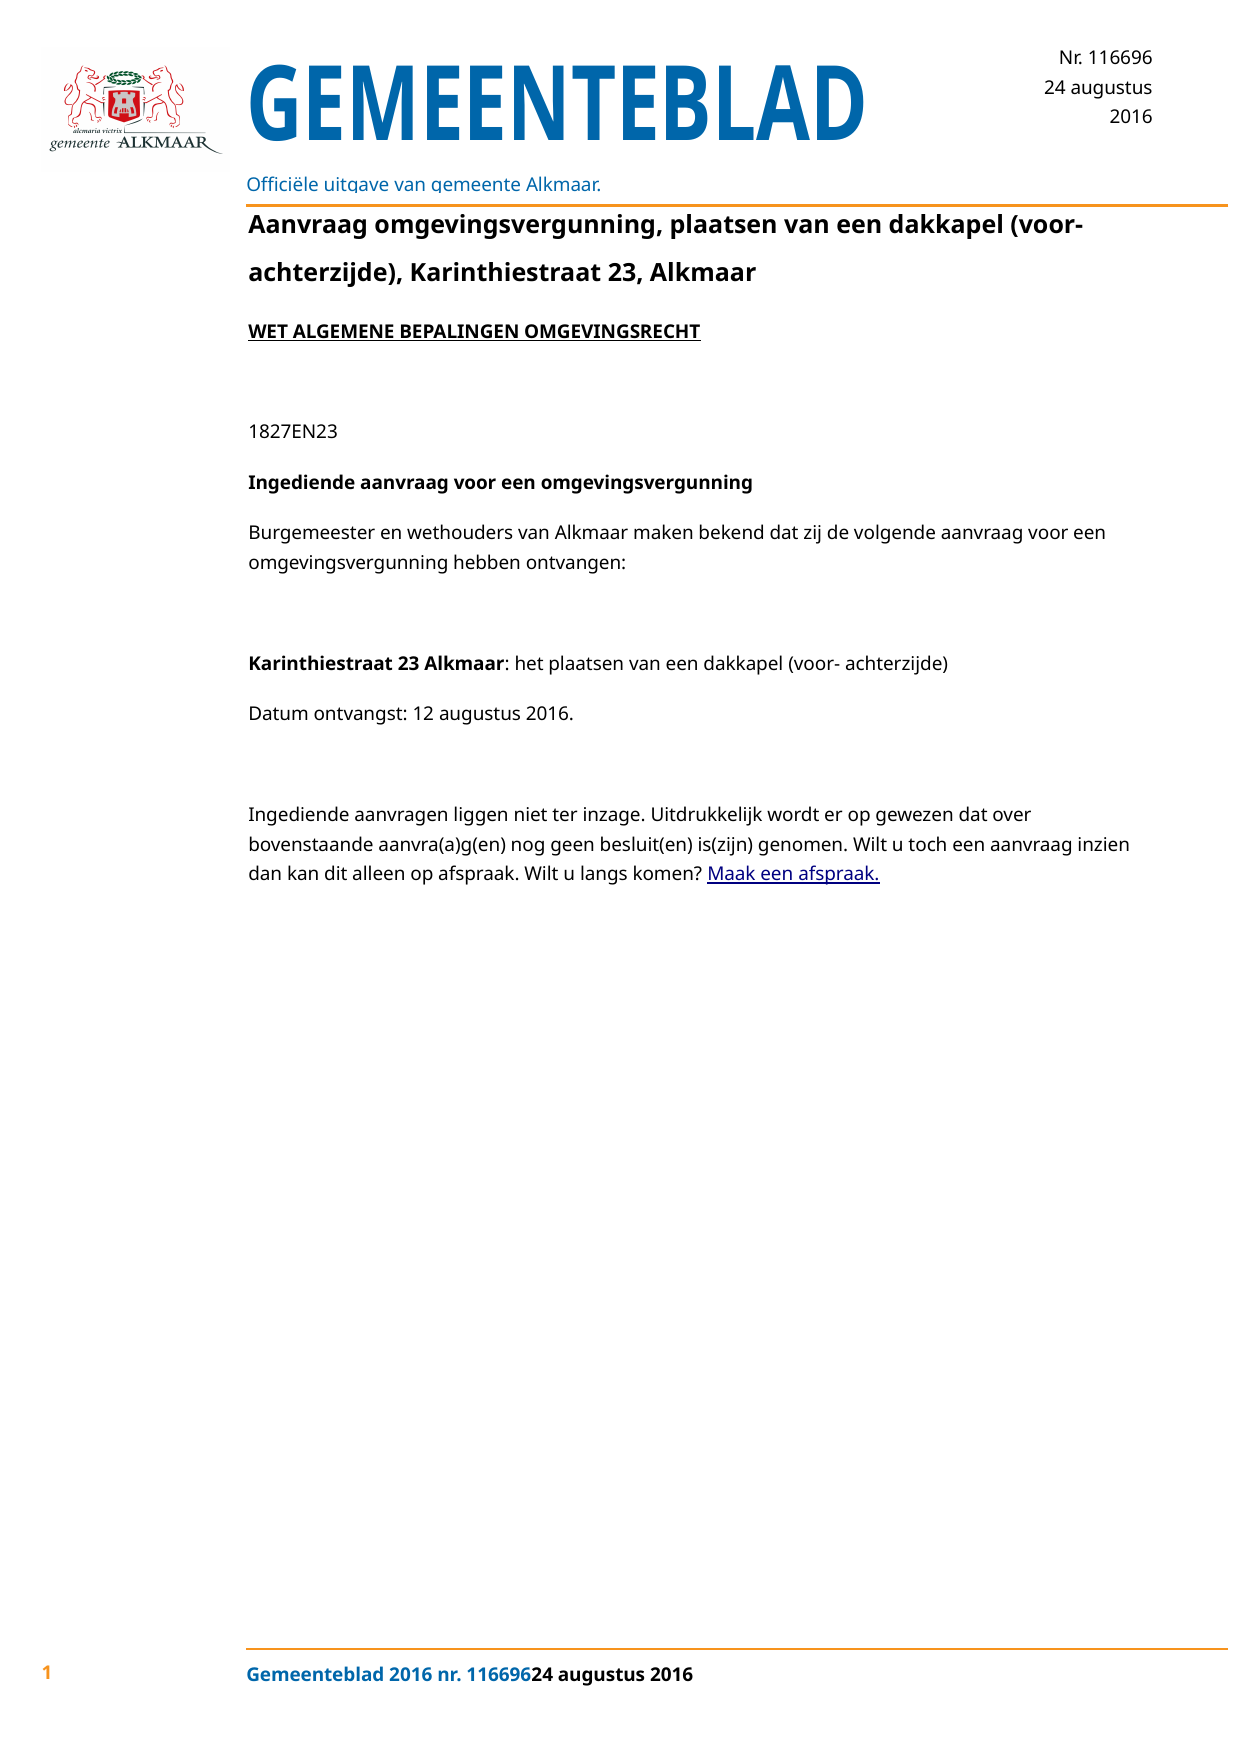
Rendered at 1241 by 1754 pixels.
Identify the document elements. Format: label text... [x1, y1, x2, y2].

text Aanvraag omgevingsvergunning, plaatsen van een dakkapel (voor- achterzijde), Karinthiestraat 23, Alkmaar [248, 207, 1152, 288]
text Karinthiestraat 23 Alkmaar: het plaatsen van een dakkapel (voor- achterzijde) [248, 650, 1152, 676]
text 1827EN23 [248, 419, 1152, 444]
text Burgemeester en wethouders van Alkmaar maken bekend dat zij de volgende aanvraag voor een omgevingsvergunning hebben ontvangen: [248, 519, 1152, 575]
text Ingediende aanvraag voor een omgevingsvergunning [248, 469, 1152, 495]
picture [41, 47, 231, 172]
text Datum ontvangst: 12 augustus 2016. [248, 700, 1152, 726]
text Ingediende aanvragen liggen niet ter inzage. Uitdrukkelijk wordt er op gewezen dat over bovenstaande aanvra(a)g(en) nog geen besluit(en) is(zijn) genomen. Wilt u toch een aanvraag inzien dan kan dit alleen op afspraak. Wilt u langs komen? Maak een afspraak. [248, 801, 1152, 886]
text WET ALGEMENE BEPALINGEN OMGEVINGSRECHT [248, 318, 1152, 344]
